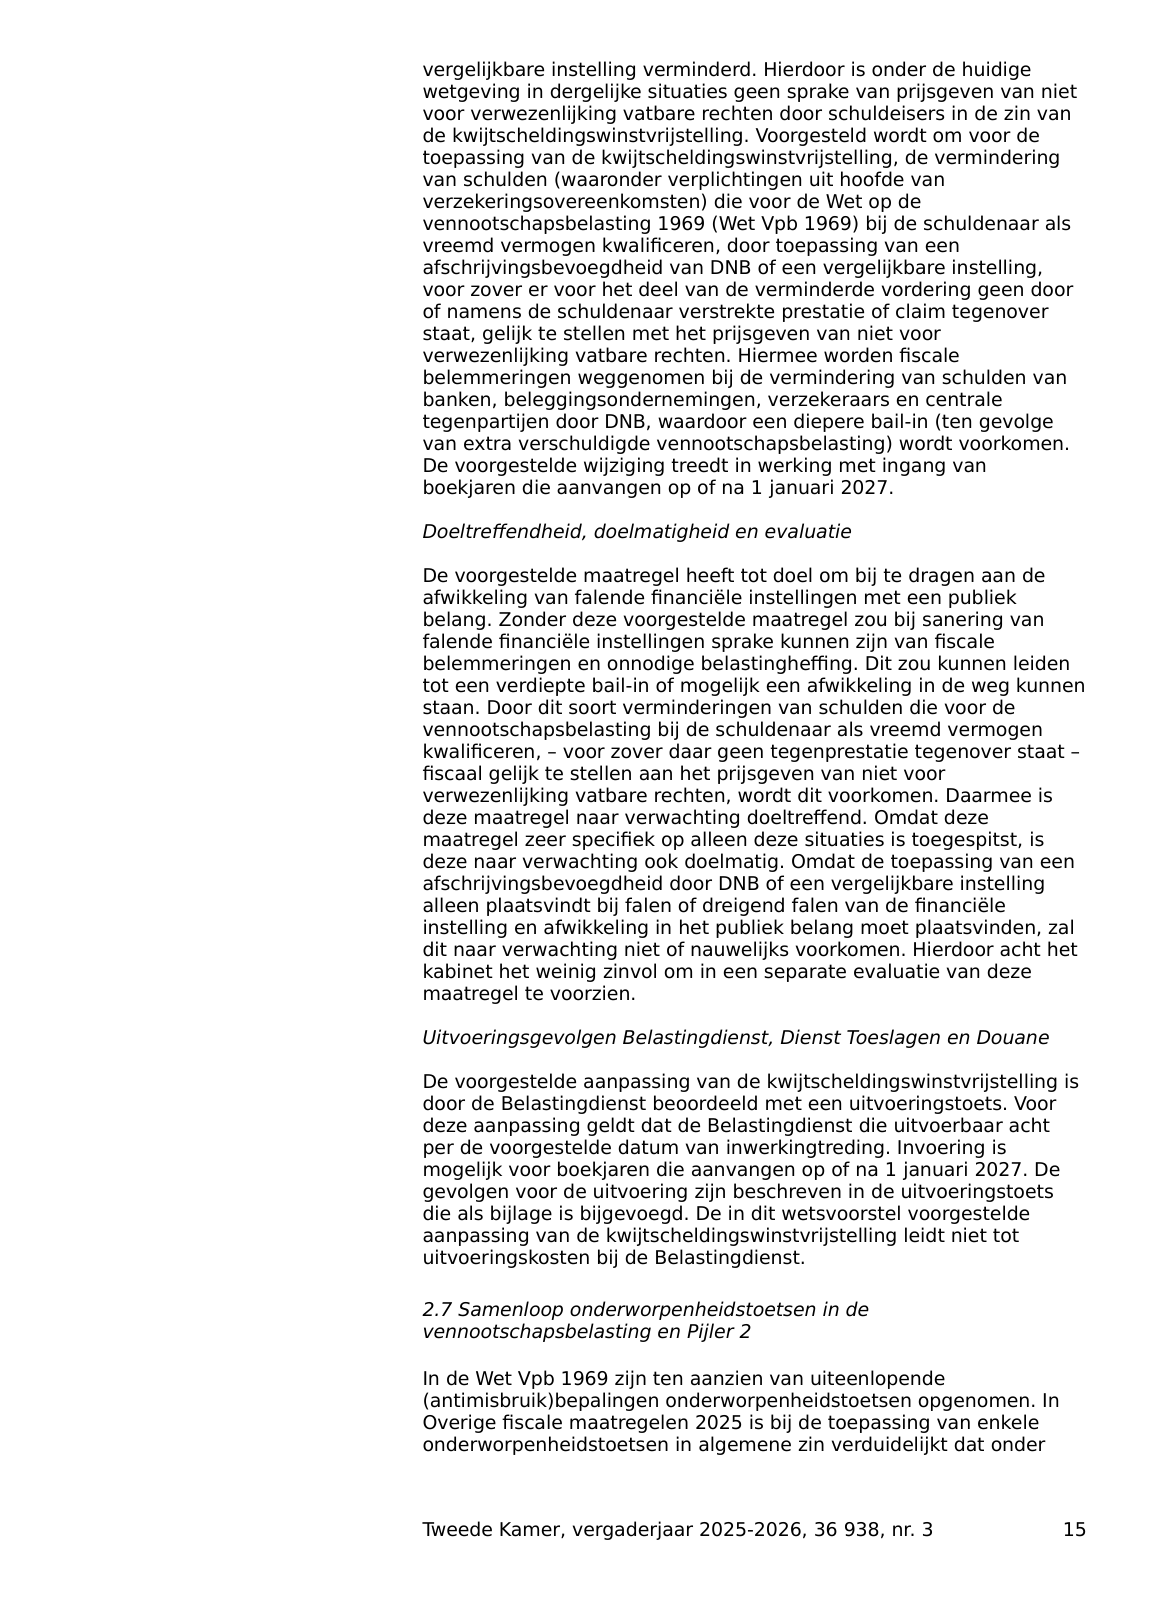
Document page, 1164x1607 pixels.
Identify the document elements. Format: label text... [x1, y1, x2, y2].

subtitle Doeltreffendheid, doelmatigheid en evaluatie [422, 521, 1087, 543]
text vergelijkbare instelling verminderd. Hierdoor is onder de huidige wetgeving in dergelijke situaties geen sprake van prijsgeven van niet voor verwezenlijking vatbare rechten door schuldeisers in de zin van de kwijtscheldingswinstvrijstelling. Voorgesteld wordt om voor de toepassing van de kwijtscheldingswinstvrijstelling, de vermindering van schulden (waaronder verplichtingen uit hoofde van verzekeringsovereenkomsten) die voor de Wet op de vennootschapsbelasting 1969 (Wet Vpb 1969) bij de schuldenaar als vreemd vermogen kwalificeren, door toepassing van een afschrijvingsbevoegdheid van DNB of een vergelijkbare instelling, voor zover er voor het deel van de verminderde vordering geen door of namens de schuldenaar verstrekte prestatie of claim tegenover staat, gelijk te stellen met het prijsgeven van niet voor verwezenlijking vatbare rechten. Hiermee worden fiscale belemmeringen weggenomen bij de vermindering van schulden van banken, beleggingsondernemingen, verzekeraars en centrale tegenpartijen door DNB, waardoor een diepere bail-in (ten gevolge van extra verschuldigde vennootschapsbelasting) wordt voorkomen. De voorgestelde wijziging treedt in werking met ingang van boekjaren die aanvangen op of na 1 januari 2027. [422, 59, 1087, 499]
subtitle 2.7 Samenloop onderworpenheidstoetsen in de vennootschapsbelasting en Pijler 2 [422, 1299, 1087, 1343]
text De voorgestelde aanpassing van de kwijtscheldingswinstvrijstelling is door de Belastingdienst beoordeeld met een uitvoeringstoets. Voor deze aanpassing geldt dat de Belastingdienst die uitvoerbaar acht per de voorgestelde datum van inwerkingtreding. Invoering is mogelijk voor boekjaren die aanvangen op of na 1 januari 2027. De gevolgen voor de uitvoering zijn beschreven in de uitvoeringstoets die als bijlage is bijgevoegd. De in dit wetsvoorstel voorgestelde aanpassing van de kwijtscheldingswinstvrijstelling leidt niet tot uitvoeringskosten bij de Belastingdienst. [422, 1071, 1087, 1269]
text De voorgestelde maatregel heeft tot doel om bij te dragen aan de afwikkeling van falende financiële instellingen met een publiek belang. Zonder deze voorgestelde maatregel zou bij sanering van falende financiële instellingen sprake kunnen zijn van fiscale belemmeringen en onnodige belastingheffing. Dit zou kunnen leiden tot een verdiepte bail-in of mogelijk een afwikkeling in de weg kunnen staan. Door dit soort verminderingen van schulden die voor de vennootschapsbelasting bij de schuldenaar als vreemd vermogen kwalificeren, – voor zover daar geen tegenprestatie tegenover staat – fiscaal gelijk te stellen aan het prijsgeven van niet voor verwezenlijking vatbare rechten, wordt dit voorkomen. Daarmee is deze maatregel naar verwachting doeltreffend. Omdat deze maatregel zeer specifiek op alleen deze situaties is toegespitst, is deze naar verwachting ook doelmatig. Omdat de toepassing van een afschrijvingsbevoegdheid door DNB of een vergelijkbare instelling alleen plaatsvindt bij falen of dreigend falen van de financiële instelling en afwikkeling in het publiek belang moet plaatsvinden, zal dit naar verwachting niet of nauwelijks voorkomen. Hierdoor acht het kabinet het weinig zinvol om in een separate evaluatie van deze maatregel te voorzien. [422, 565, 1087, 1004]
text In de Wet Vpb 1969 zijn ten aanzien van uiteenlopende (antimisbruik)bepalingen onderworpenheidstoetsen opgenomen. In Overige fiscale maatregelen 2025 is bij de toepassing van enkele onderworpenheidstoetsen in algemene zin verduidelijkt dat onder [422, 1368, 1087, 1456]
subtitle Uitvoeringsgevolgen Belastingdienst, Dienst Toeslagen en Douane [422, 1027, 1087, 1049]
